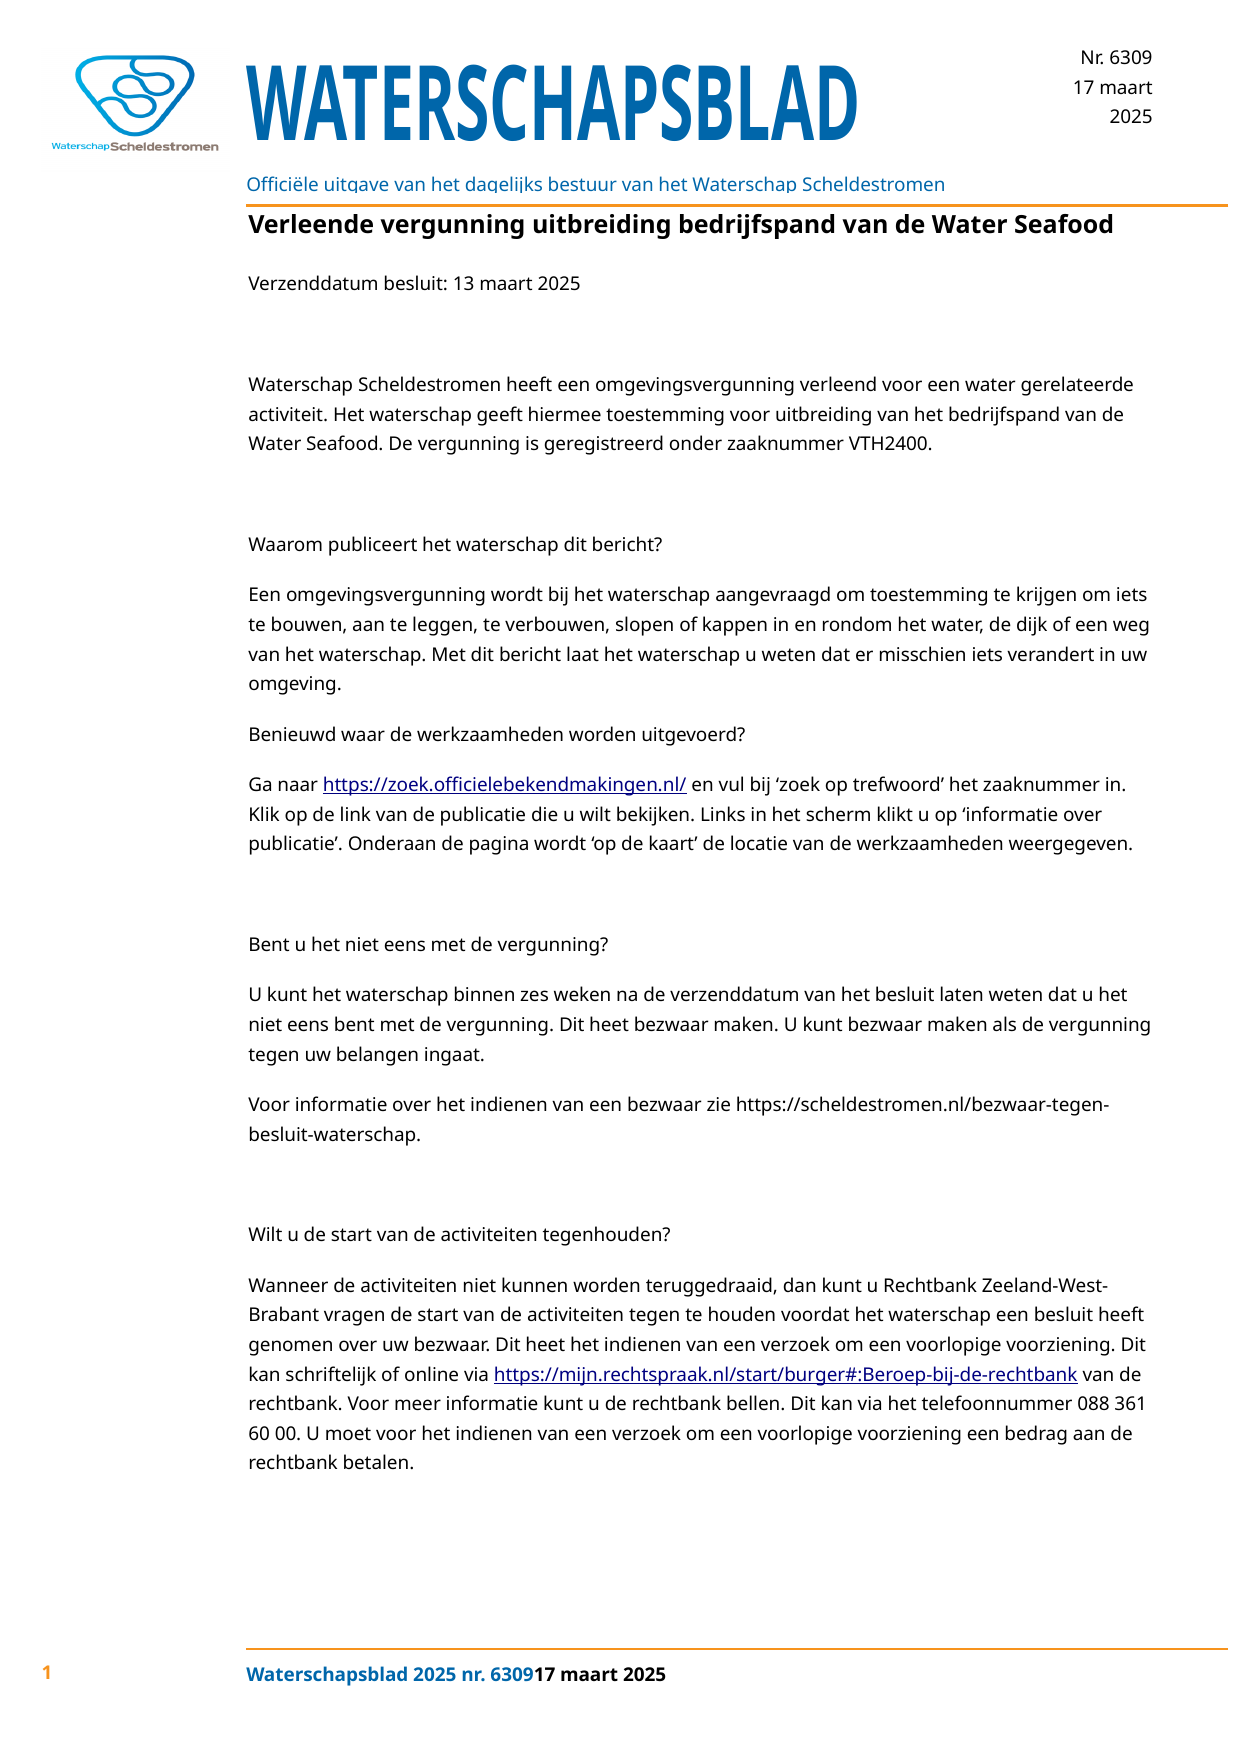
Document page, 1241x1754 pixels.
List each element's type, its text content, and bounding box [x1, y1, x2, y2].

text Ga naar https://zoek.officielebekendmakingen.nl/ en vul bij ‘zoek op trefwoord’ het zaaknummer in. Klik op de link van de publicatie die u wilt bekijken. Links in het scherm klikt u op ‘informatie over publicatie’. Onderaan de pagina wordt ‘op de kaart’ de locatie van de werkzaamheden weergegeven. [248, 771, 1152, 856]
text Voor informatie over het indienen van een bezwaar zie https://scheldestromen.nl/bezwaar-tegen-besluit-waterschap. [248, 1091, 1152, 1146]
picture [41, 47, 231, 172]
text U kunt het waterschap binnen zes weken na de verzenddatum van het besluit laten weten dat u het niet eens bent met de vergunning. Dit heet bezwaar maken. U kunt bezwaar maken als de vergunning tegen uw belangen ingaat. [248, 982, 1152, 1066]
text Een omgevingsvergunning wordt bij het waterschap aangevraagd om toestemming te krijgen om iets te bouwen, aan te leggen, te verbouwen, slopen of kappen in en rondom het water, de dijk of een weg van het waterschap. Met dit bericht laat het waterschap u weten dat er misschien iets verandert in uw omgeving. [248, 582, 1152, 696]
text Wanneer de activiteiten niet kunnen worden teruggedraaid, dan kunt u Rechtbank Zeeland-West-Brabant vragen de start van de activiteiten tegen te houden voordat het waterschap een besluit heeft genomen over uw bezwaar. Dit heet het indienen van een verzoek om een voorlopige voorziening. Dit kan schriftelijk of online via https://mijn.rechtspraak.nl/start/burger#:Beroep-bij-de-rechtbank van de rechtbank. Voor meer informatie kunt u de rechtbank bellen. Dit kan via het telefoonnummer 088 361 60 00. U moet voor het indienen van een verzoek om een voorlopige voorziening een bedrag aan de rechtbank betalen. [248, 1272, 1152, 1475]
text Verleende vergunning uitbreiding bedrijfspand van de Water Seafood [248, 207, 1152, 241]
text Wilt u de start van de activiteiten tegenhouden? [248, 1222, 1152, 1247]
text Waterschap Scheldestromen heeft een omgevingsvergunning verleend voor een water gerelateerde activiteit. Het waterschap geeft hiermee toestemming voor uitbreiding van het bedrijfspand van de Water Seafood. De vergunning is geregistreerd onder zaaknummer VTH2400. [248, 371, 1152, 456]
text Verzenddatum besluit: 13 maart 2025 [248, 270, 1152, 296]
text Bent u het niet eens met de vergunning? [248, 931, 1152, 957]
text Benieuwd waar de werkzaamheden worden uitgevoerd? [248, 721, 1152, 746]
text Waarom publiceert het waterschap dit bericht? [248, 531, 1152, 557]
